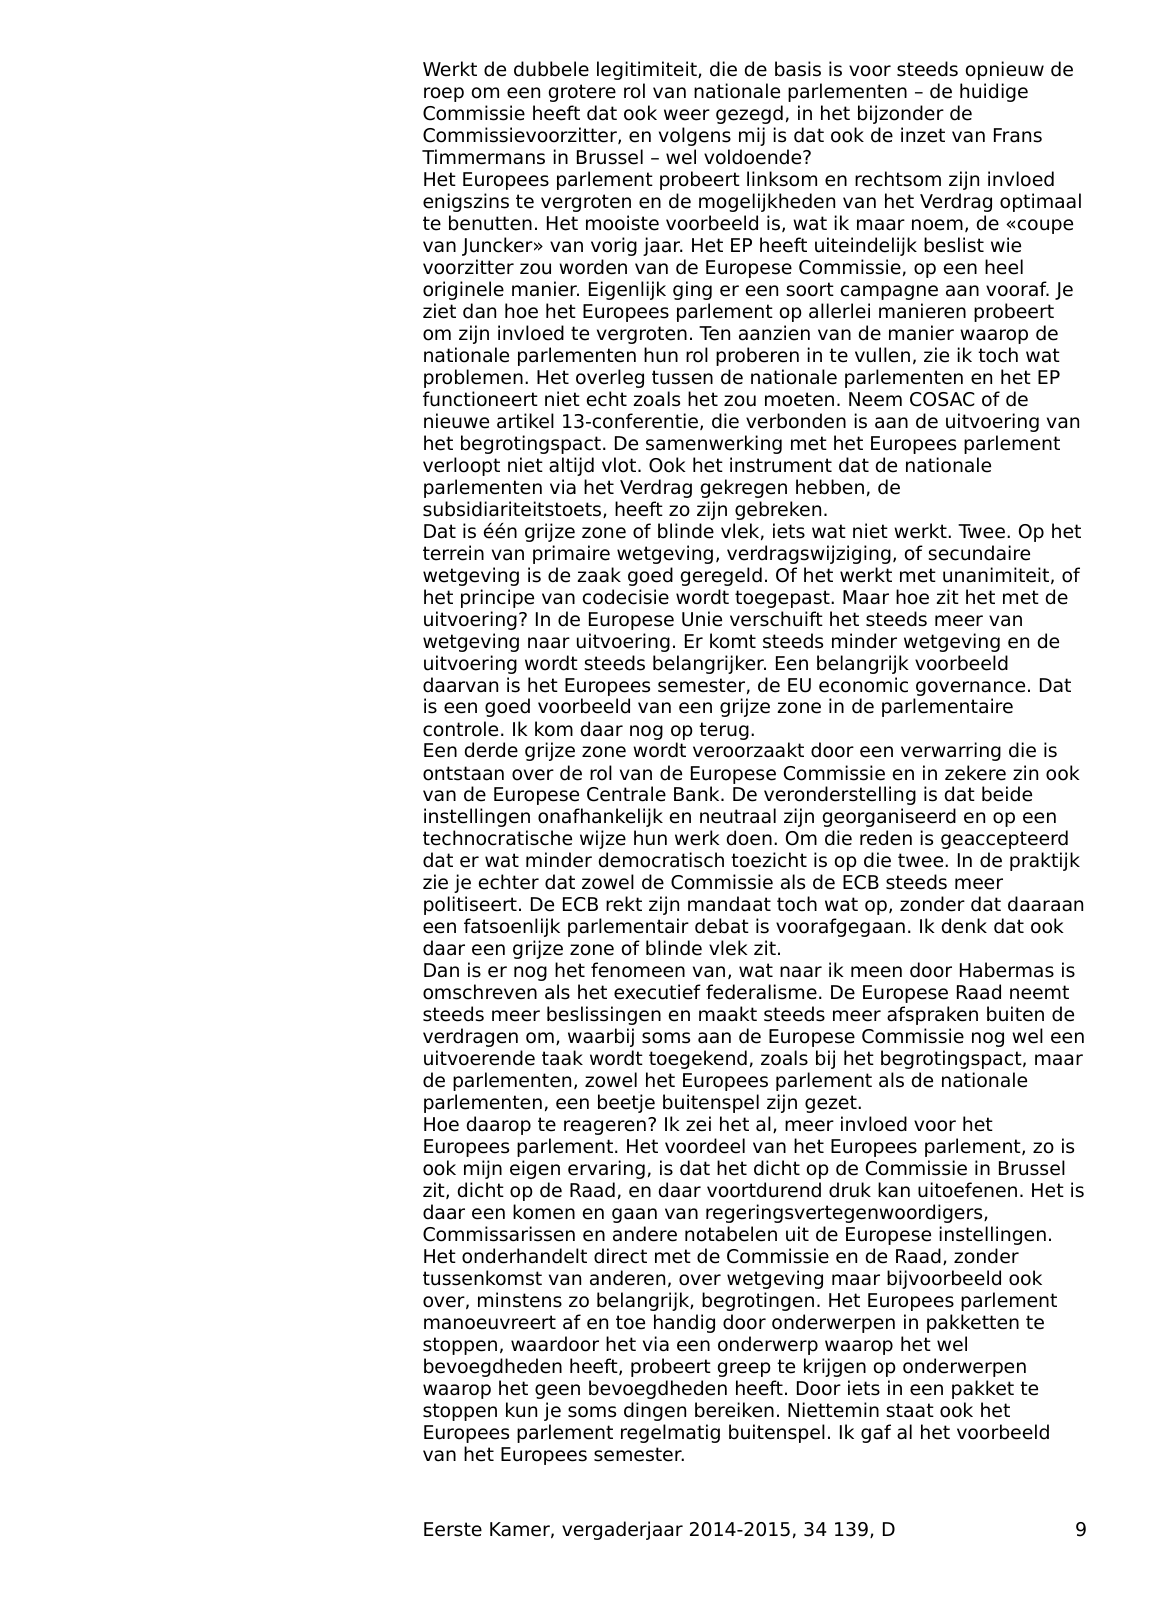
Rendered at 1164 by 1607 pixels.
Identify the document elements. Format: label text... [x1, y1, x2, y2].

text Dan is er nog het fenomeen van, wat naar ik meen door Habermas is omschreven als het executief federalisme. De Europese Raad neemt steeds meer beslissingen en maakt steeds meer afspraken buiten de verdragen om, waarbij soms aan de Europese Commissie nog wel een uitvoerende taak wordt toegekend, zoals bij het begrotingspact, maar de parlementen, zowel het Europees parlement als de nationale parlementen, een beetje buitenspel zijn gezet. [422, 960, 1087, 1114]
text Dat is één grijze zone of blinde vlek, iets wat niet werkt. Twee. Op het terrein van primaire wetgeving, verdragswijziging, of secundaire wetgeving is de zaak goed geregeld. Of het werkt met unanimiteit, of het principe van codecisie wordt toegepast. Maar hoe zit het met de uitvoering? In de Europese Unie verschuift het steeds meer van wetgeving naar uitvoering. Er komt steeds minder wetgeving en de uitvoering wordt steeds belangrijker. Een belangrijk voorbeeld daarvan is het Europees semester, de EU economic governance. Dat is een goed voorbeeld van een grijze zone in de parlementaire controle. Ik kom daar nog op terug. [422, 521, 1087, 740]
text Een derde grijze zone wordt veroorzaakt door een verwarring die is ontstaan over de rol van de Europese Commissie en in zekere zin ook van de Europese Centrale Bank. De veronderstelling is dat beide instellingen onafhankelijk en neutraal zijn georganiseerd en op een technocratische wijze hun werk doen. Om die reden is geaccepteerd dat er wat minder democratisch toezicht is op die twee. In de praktijk zie je echter dat zowel de Commissie als de ECB steeds meer politiseert. De ECB rekt zijn mandaat toch wat op, zonder dat daaraan een fatsoenlijk parlementair debat is voorafgegaan. Ik denk dat ook daar een grijze zone of blinde vlek zit. [422, 740, 1087, 960]
text Het Europees parlement probeert linksom en rechtsom zijn invloed enigszins te vergroten en de mogelijkheden van het Verdrag optimaal te benutten. Het mooiste voorbeeld is, wat ik maar noem, de «coupe van Juncker» van vorig jaar. Het EP heeft uiteindelijk beslist wie voorzitter zou worden van de Europese Commissie, op een heel originele manier. Eigenlijk ging er een soort campagne aan vooraf. Je ziet dan hoe het Europees parlement op allerlei manieren probeert om zijn invloed te vergroten. Ten aanzien van de manier waarop de nationale parlementen hun rol proberen in te vullen, zie ik toch wat problemen. Het overleg tussen de nationale parlementen en het EP functioneert niet echt zoals het zou moeten. Neem COSAC of de nieuwe artikel 13-conferentie, die verbonden is aan de uitvoering van het begrotingspact. De samenwerking met het Europees parlement verloopt niet altijd vlot. Ook het instrument dat de nationale parlementen via het Verdrag gekregen hebben, de subsidiariteitstoets, heeft zo zijn gebreken. [422, 169, 1087, 521]
text Werkt de dubbele legitimiteit, die de basis is voor steeds opnieuw de roep om een grotere rol van nationale parlementen – de huidige Commissie heeft dat ook weer gezegd, in het bijzonder de Commissievoorzitter, en volgens mij is dat ook de inzet van Frans Timmermans in Brussel – wel voldoende? [422, 59, 1087, 169]
text Hoe daarop te reageren? Ik zei het al, meer invloed voor het Europees parlement. Het voordeel van het Europees parlement, zo is ook mijn eigen ervaring, is dat het dicht op de Commissie in Brussel zit, dicht op de Raad, en daar voortdurend druk kan uitoefenen. Het is daar een komen en gaan van regeringsvertegenwoordigers, Commissarissen en andere notabelen uit de Europese instellingen. Het onderhandelt direct met de Commissie en de Raad, zonder tussenkomst van anderen, over wetgeving maar bijvoorbeeld ook over, minstens zo belangrijk, begrotingen. Het Europees parlement manoeuvreert af en toe handig door onderwerpen in pakketten te stoppen, waardoor het via een onderwerp waarop het wel bevoegdheden heeft, probeert greep te krijgen op onderwerpen waarop het geen bevoegdheden heeft. Door iets in een pakket te stoppen kun je soms dingen bereiken. Niettemin staat ook het Europees parlement regelmatig buitenspel. Ik gaf al het voorbeeld van het Europees semester. [422, 1114, 1087, 1466]
